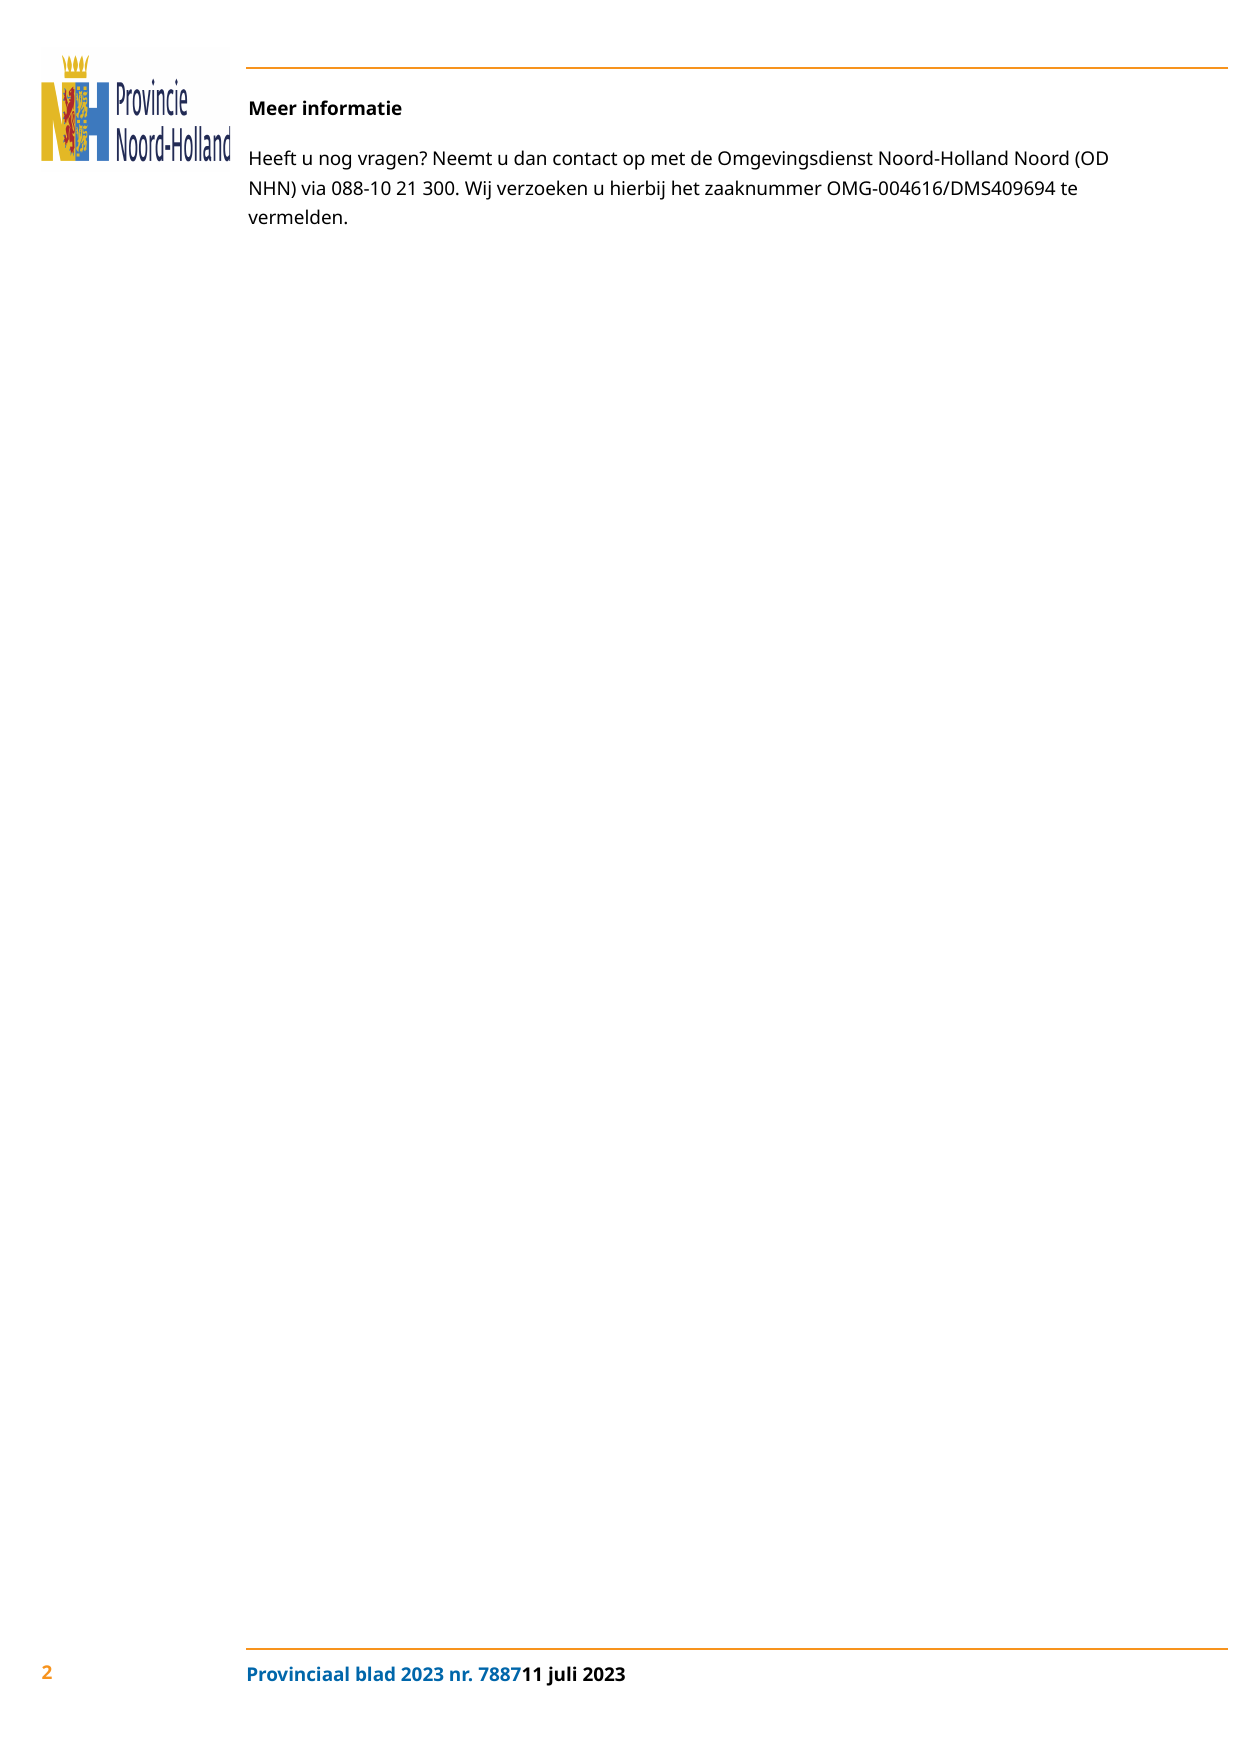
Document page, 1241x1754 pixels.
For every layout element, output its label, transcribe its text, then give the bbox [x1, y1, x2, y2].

text Heeft u nog vragen? Neemt u dan contact op met de Omgevingsdienst Noord-Holland Noord (OD NHN) via 088-10 21 300. Wij verzoeken u hierbij het zaaknummer OMG-004616/DMS409694 te vermelden. [248, 145, 1152, 230]
picture [41, 47, 231, 172]
text Meer informatie [248, 95, 1152, 121]
